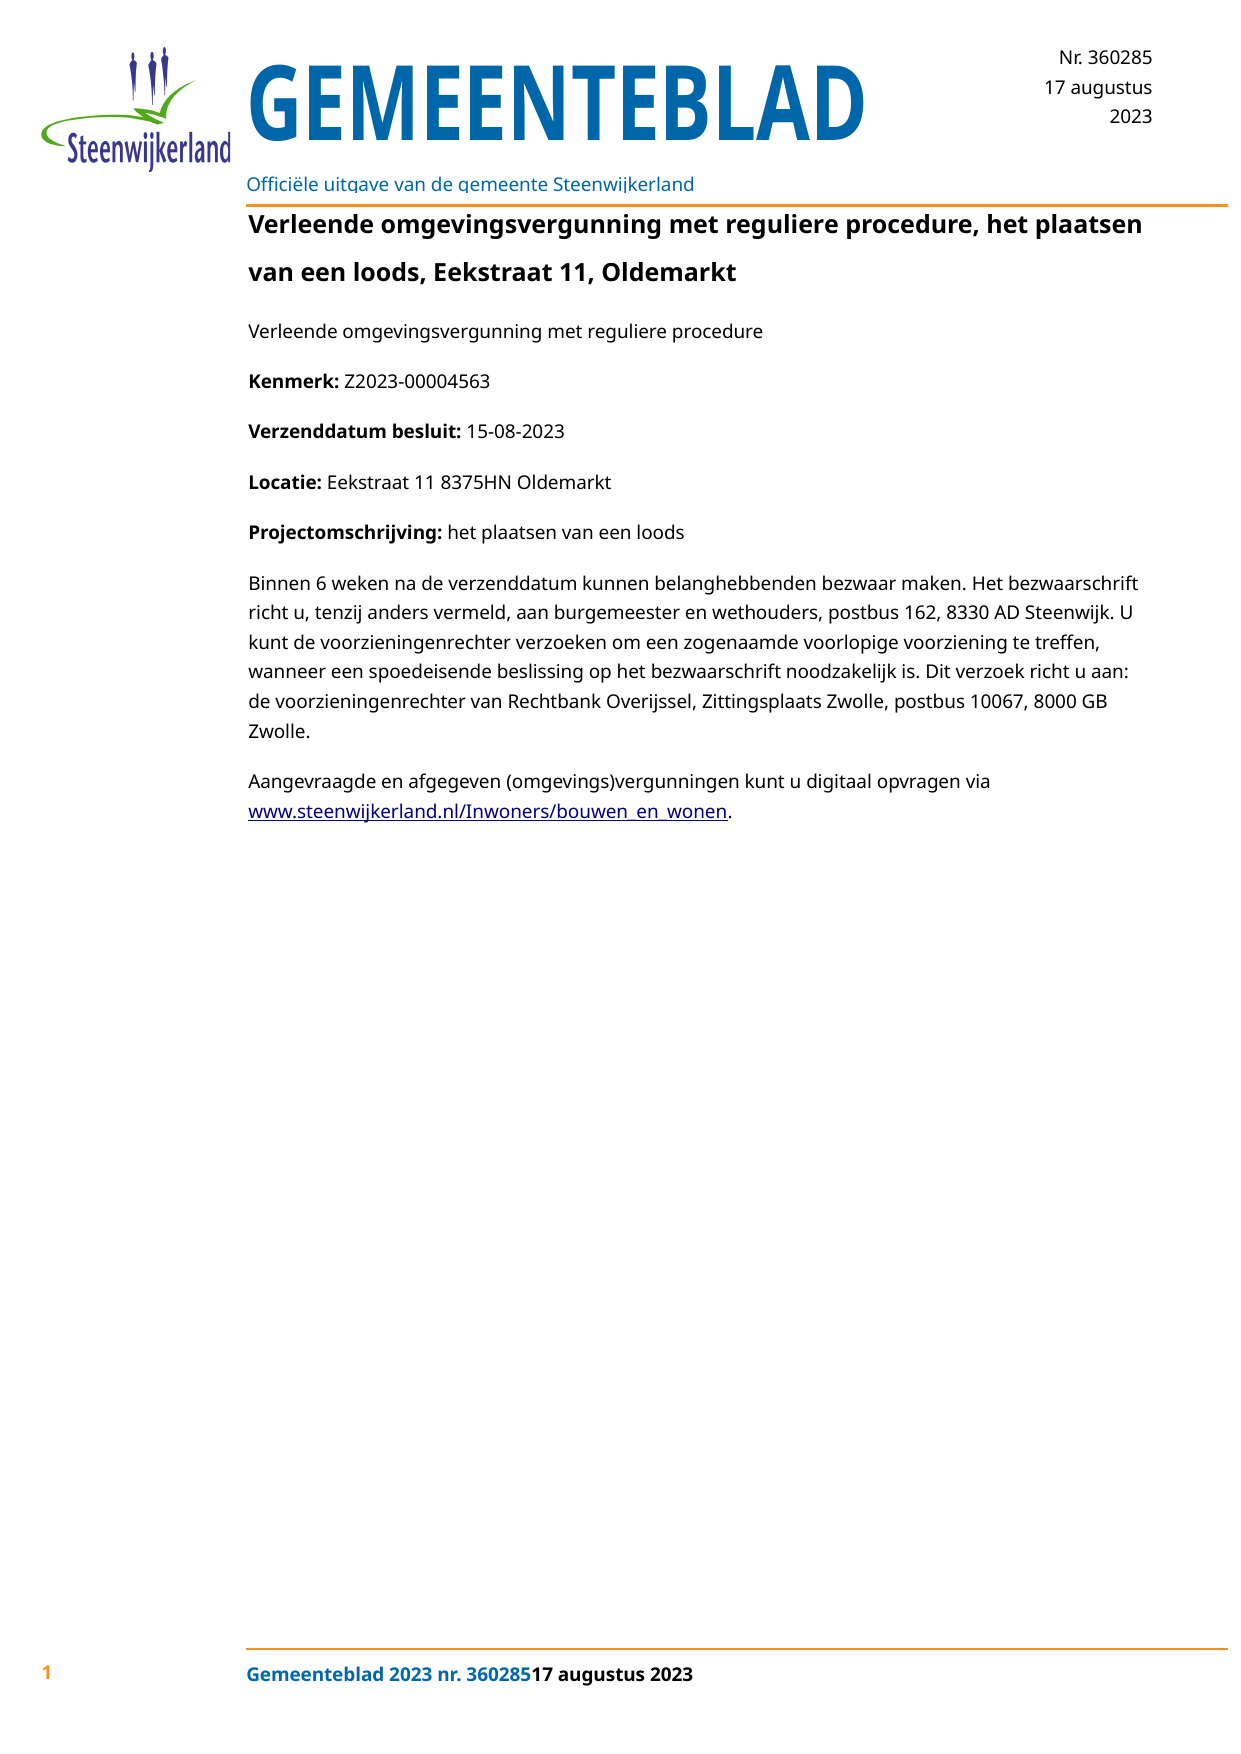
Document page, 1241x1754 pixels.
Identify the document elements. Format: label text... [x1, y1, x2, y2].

picture [41, 47, 231, 172]
text Verleende omgevingsvergunning met reguliere procedure, het plaatsen van een loods, Eekstraat 11, Oldemarkt [248, 207, 1152, 288]
text Locatie: Eekstraat 11 8375HN Oldemarkt [248, 469, 1152, 495]
text Projectomschrijving: het plaatsen van een loods [248, 519, 1152, 545]
text Verleende omgevingsvergunning met reguliere procedure [248, 318, 1152, 344]
text Verzenddatum besluit: 15-08-2023 [248, 419, 1152, 444]
text Binnen 6 weken na de verzenddatum kunnen belanghebbenden bezwaar maken. Het bezwaarschrift richt u, tenzij anders vermeld, aan burgemeester en wethouders, postbus 162, 8330 AD Steenwijk. U kunt de voorzieningenrechter verzoeken om een zogenaamde voorlopige voorziening te treffen, wanneer een spoedeisende beslissing op het bezwaarschrift noodzakelijk is. Dit verzoek richt u aan: de voorzieningenrechter van Rechtbank Overijssel, Zittingsplaats Zwolle, postbus 10067, 8000 GB Zwolle. [248, 570, 1152, 744]
text Aangevraagde en afgegeven (omgevings)vergunningen kunt u digitaal opvragen via www.steenwijkerland.nl/Inwoners/bouwen_en_wonen. [248, 768, 1152, 824]
text Kenmerk: Z2023-00004563 [248, 368, 1152, 394]
